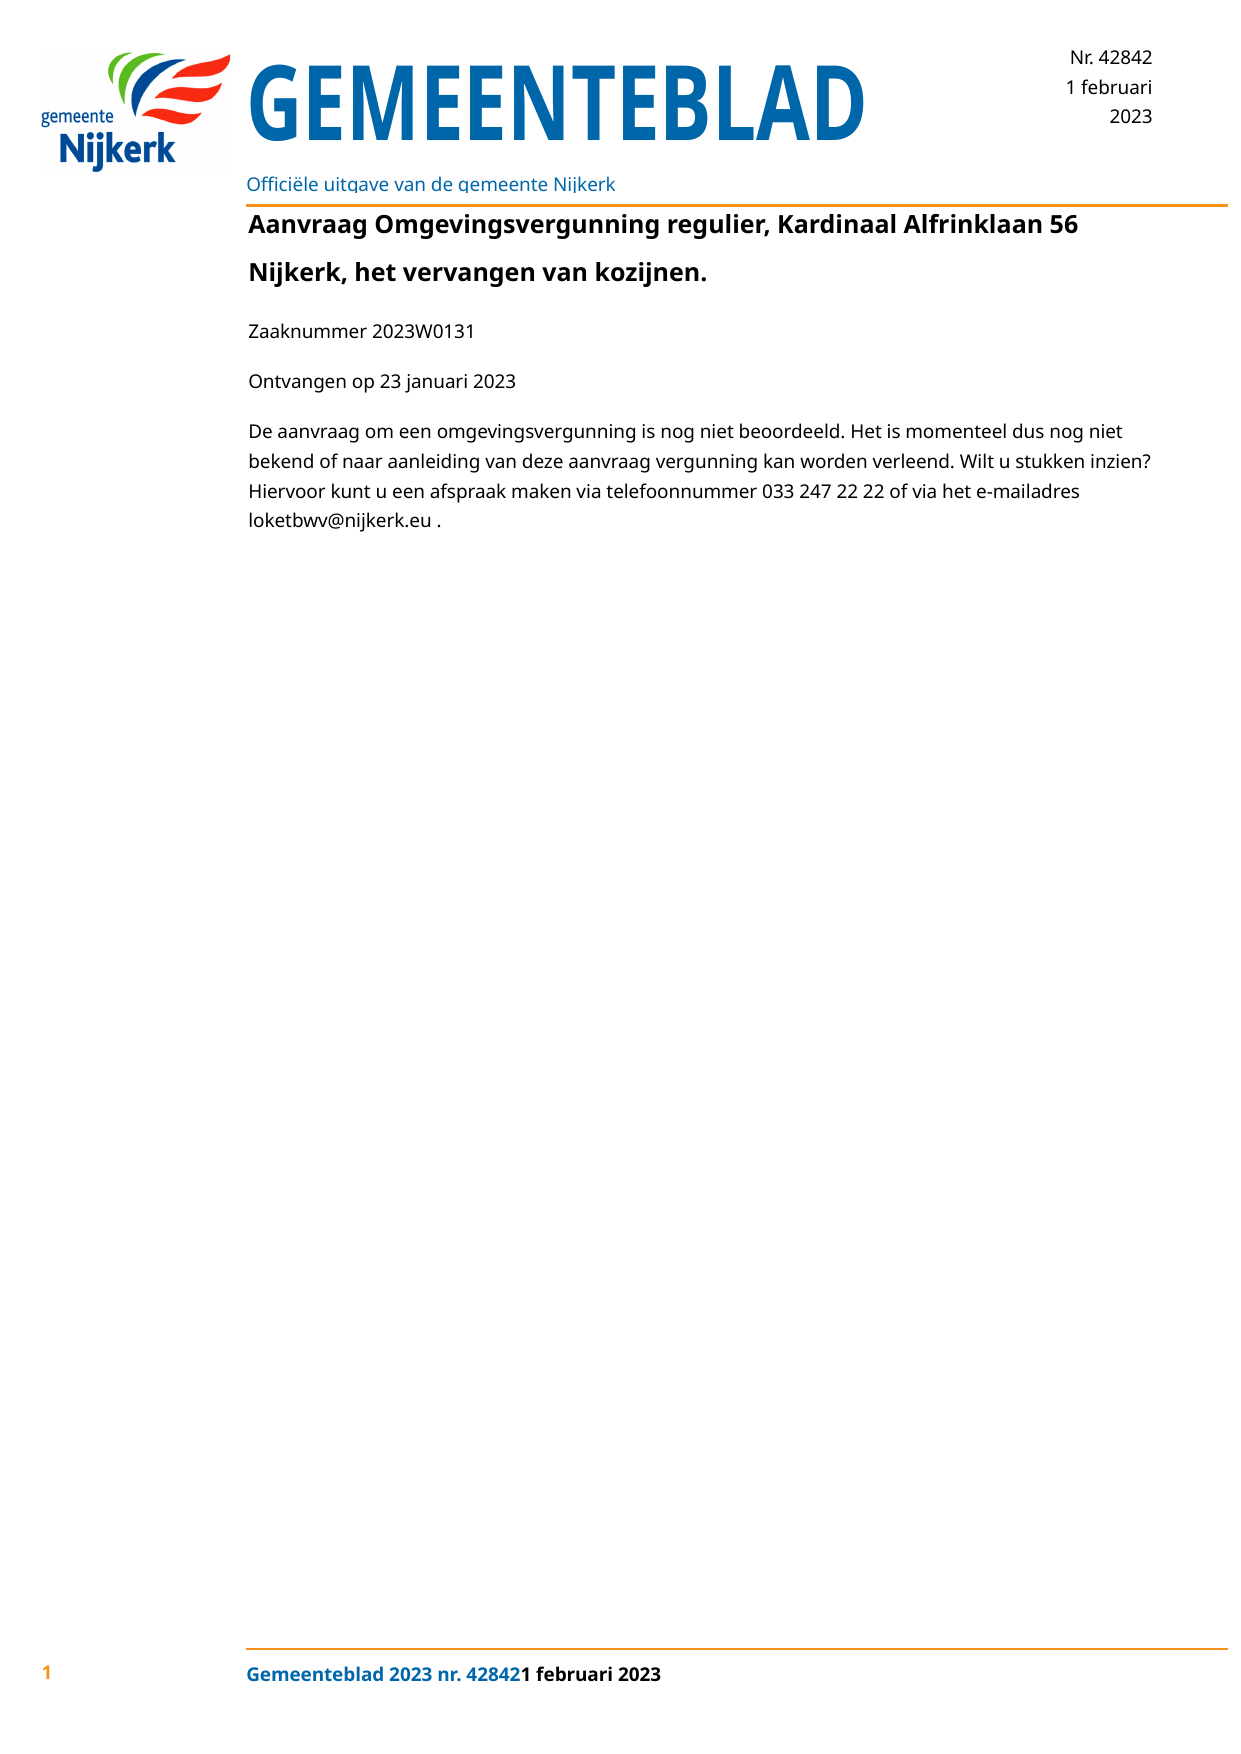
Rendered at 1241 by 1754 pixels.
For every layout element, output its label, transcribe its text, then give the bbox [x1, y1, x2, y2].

text Aanvraag Omgevingsvergunning regulier, Kardinaal Alfrinklaan 56 Nijkerk, het vervangen van kozijnen. [248, 207, 1152, 288]
text Zaaknummer 2023W0131 [248, 318, 1152, 344]
picture [41, 47, 231, 172]
text De aanvraag om een omgevingsvergunning is nog niet beoordeeld. Het is momenteel dus nog niet bekend of naar aanleiding van deze aanvraag vergunning kan worden verleend. Wilt u stukken inzien? Hiervoor kunt u een afspraak maken via telefoonnummer 033 247 22 22 of via het e-mailadres loketbwv@nijkerk.eu . [248, 419, 1152, 533]
text Ontvangen op 23 januari 2023 [248, 368, 1152, 394]
